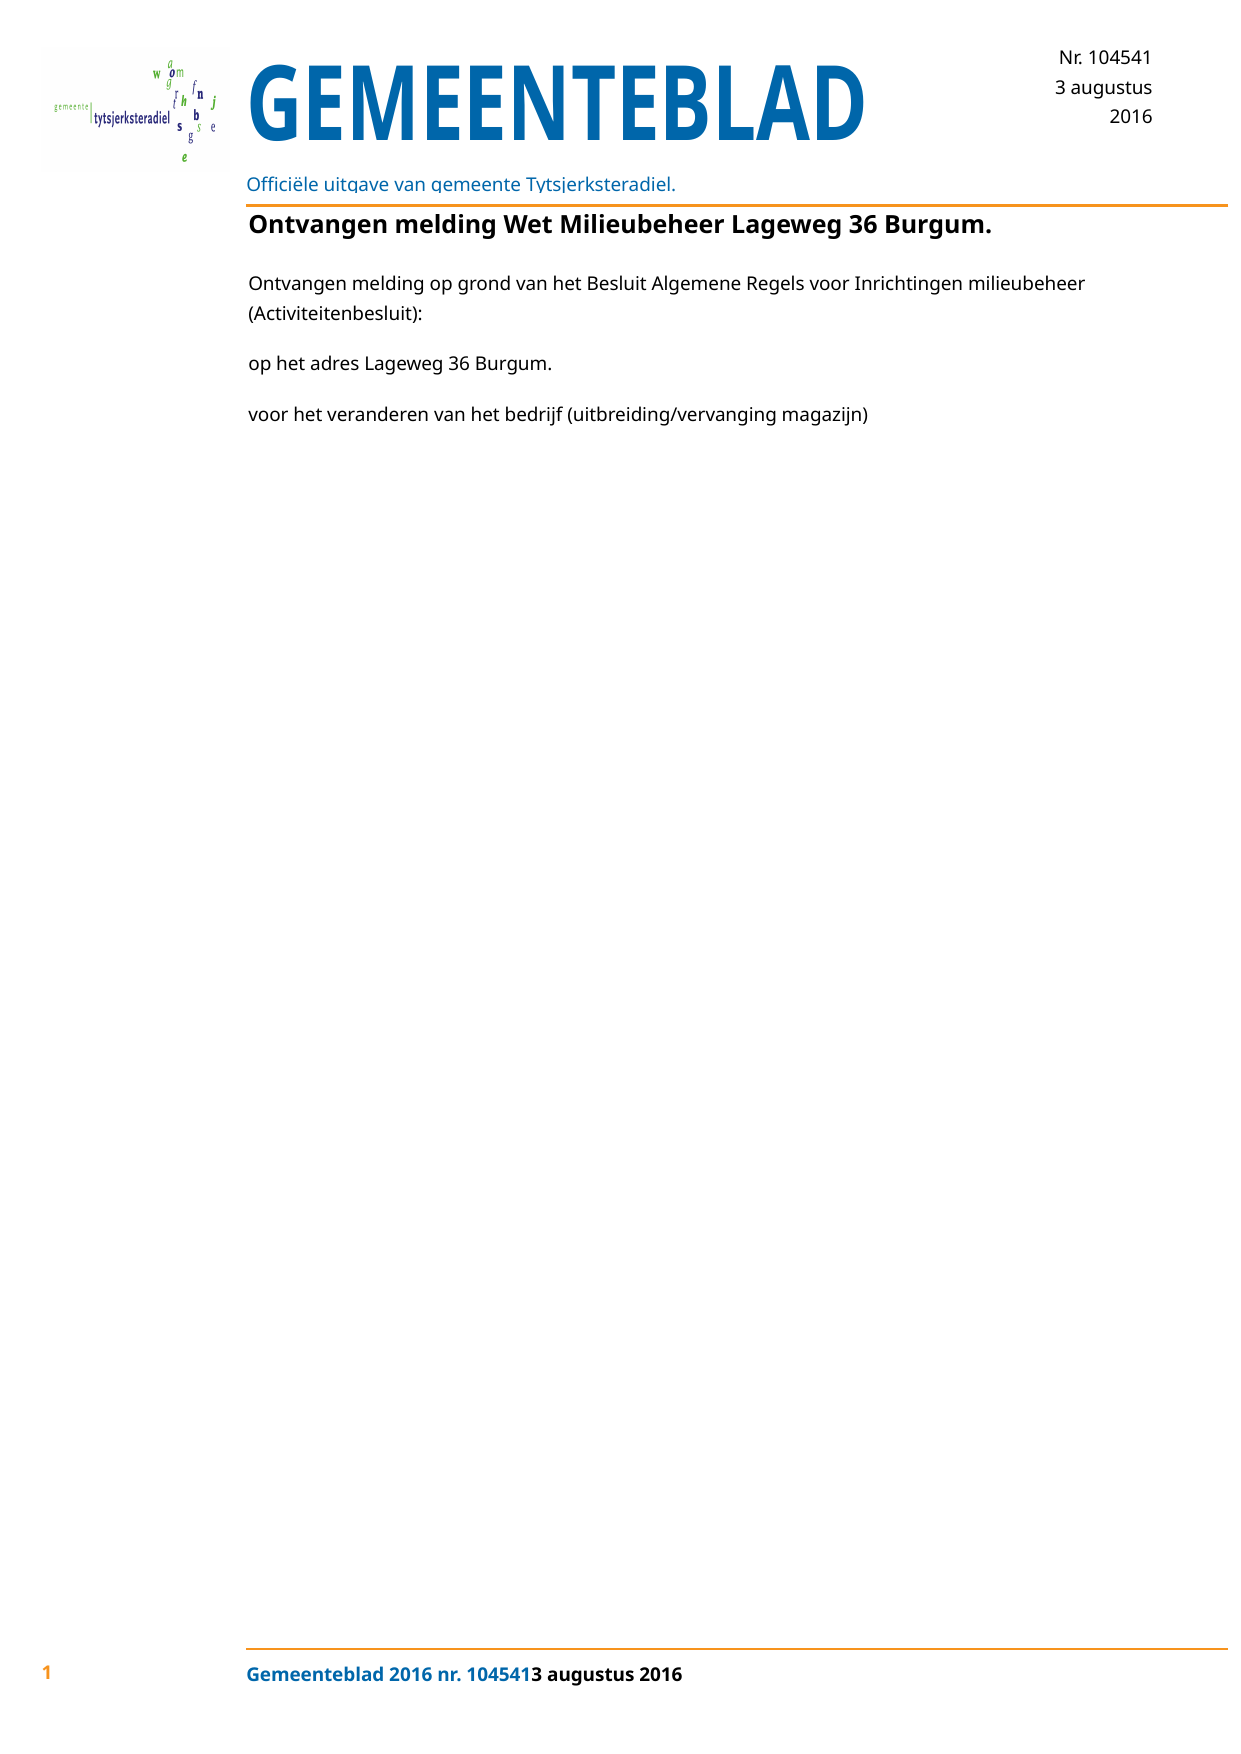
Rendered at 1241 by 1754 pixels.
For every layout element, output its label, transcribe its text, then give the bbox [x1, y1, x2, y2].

text Ontvangen melding op grond van het Besluit Algemene Regels voor Inrichtingen milieubeheer (Activiteitenbesluit): [248, 270, 1152, 326]
text voor het veranderen van het bedrijf (uitbreiding/vervanging magazijn) [248, 401, 1152, 426]
text Ontvangen melding Wet Milieubeheer Lageweg 36 Burgum. [248, 207, 1152, 241]
text op het adres Lageweg 36 Burgum. [248, 350, 1152, 376]
picture [41, 47, 231, 172]
